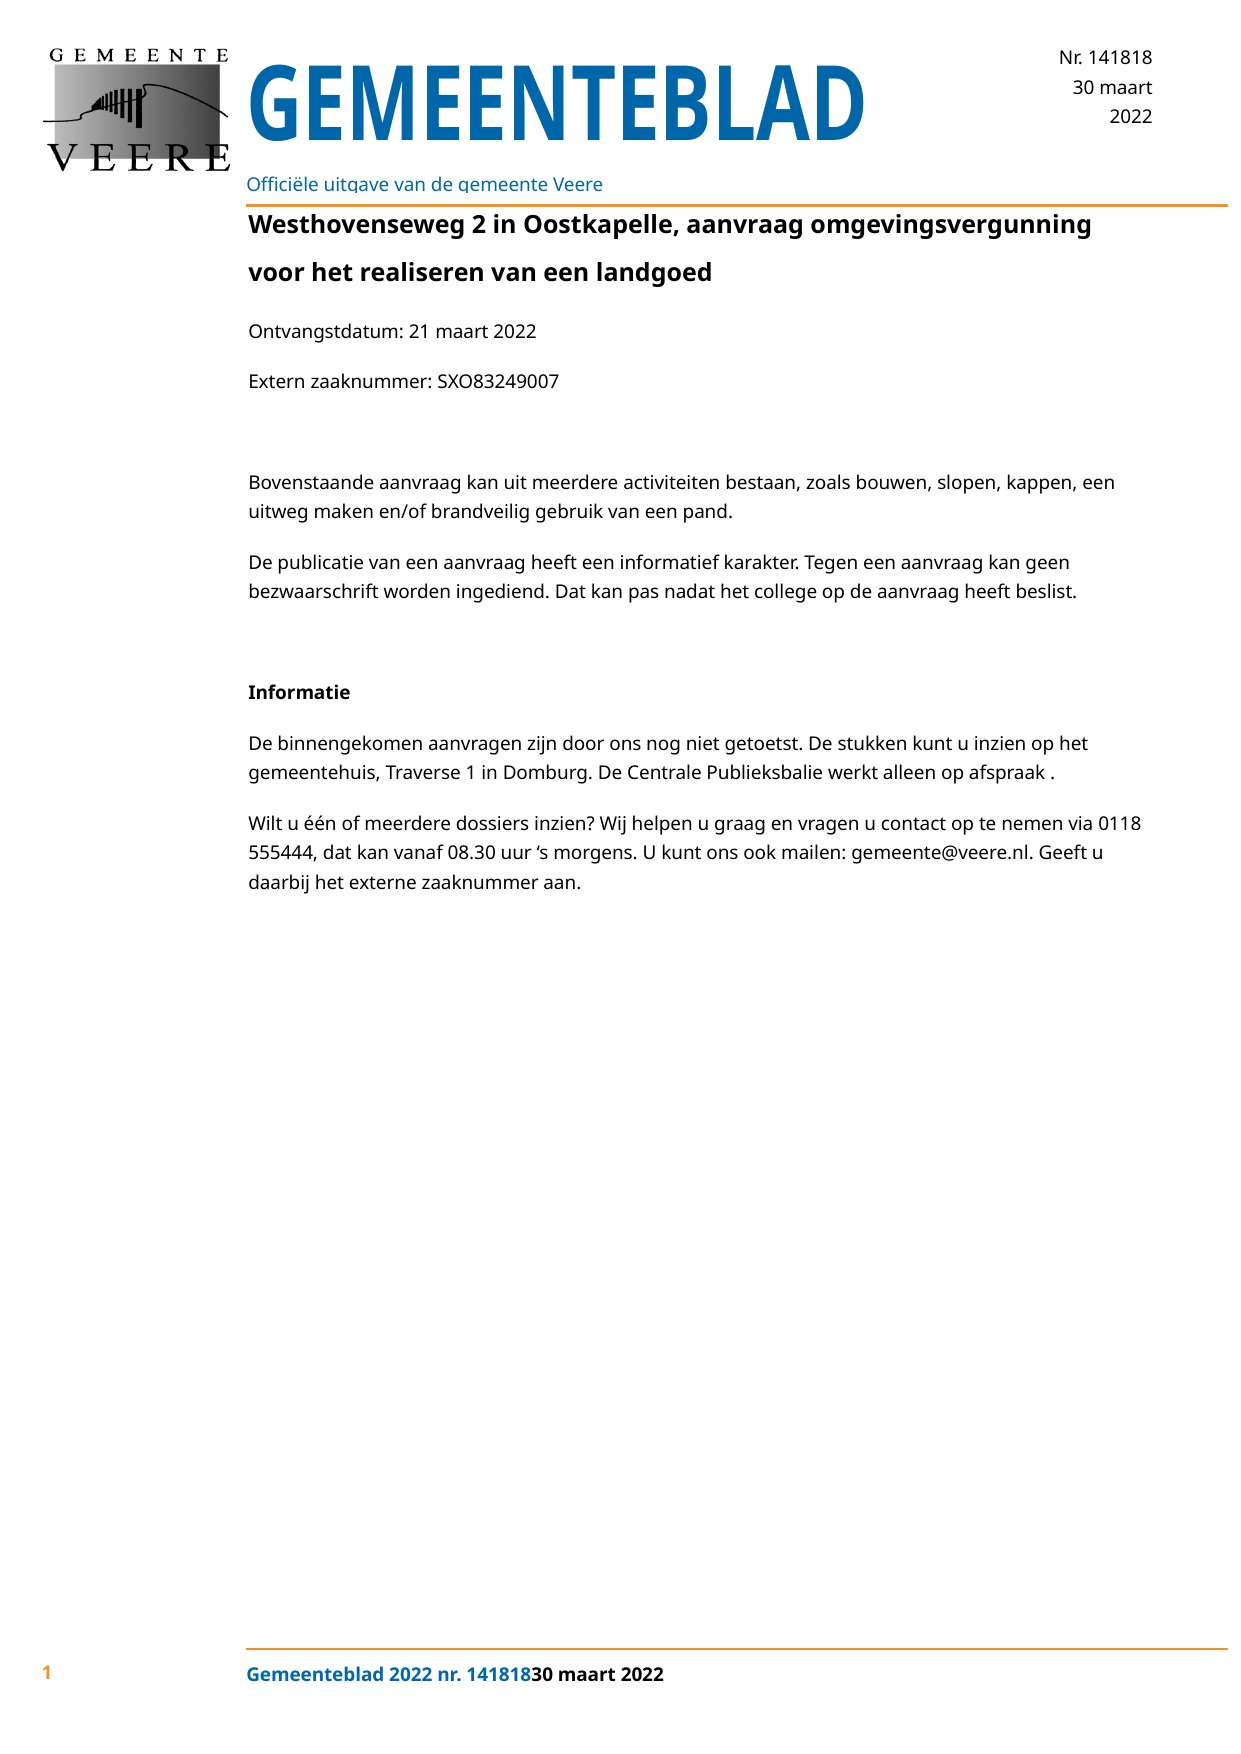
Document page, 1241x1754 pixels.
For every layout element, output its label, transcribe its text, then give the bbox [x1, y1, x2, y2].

text Wilt u één of meerdere dossiers inzien? Wij helpen u graag en vragen u contact op te nemen via 0118 555444, dat kan vanaf 08.30 uur ‘s morgens. U kunt ons ook mailen: gemeente@veere.nl. Geeft u daarbij het externe zaaknummer aan. [248, 810, 1152, 895]
text Ontvangstdatum: 21 maart 2022 [248, 318, 1152, 344]
text De binnengekomen aanvragen zijn door ons nog niet getoetst. De stukken kunt u inzien op het gemeentehuis, Traverse 1 in Domburg. De Centrale Publieksbalie werkt alleen op afspraak . [248, 730, 1152, 785]
text Bovenstaande aanvraag kan uit meerdere activiteiten bestaan, zoals bouwen, slopen, kappen, een uitweg maken en/of brandveilig gebruik van een pand. [248, 469, 1152, 524]
text Extern zaaknummer: SXO83249007 [248, 368, 1152, 394]
text Westhovenseweg 2 in Oostkapelle, aanvraag omgevingsvergunning voor het realiseren van een landgoed [248, 207, 1152, 288]
picture [41, 47, 231, 172]
text De publicatie van een aanvraag heeft een informatief karakter. Tegen een aanvraag kan geen bezwaarschrift worden ingediend. Dat kan pas nadat het college op de aanvraag heeft beslist. [248, 549, 1152, 604]
text Informatie [248, 679, 1152, 705]
